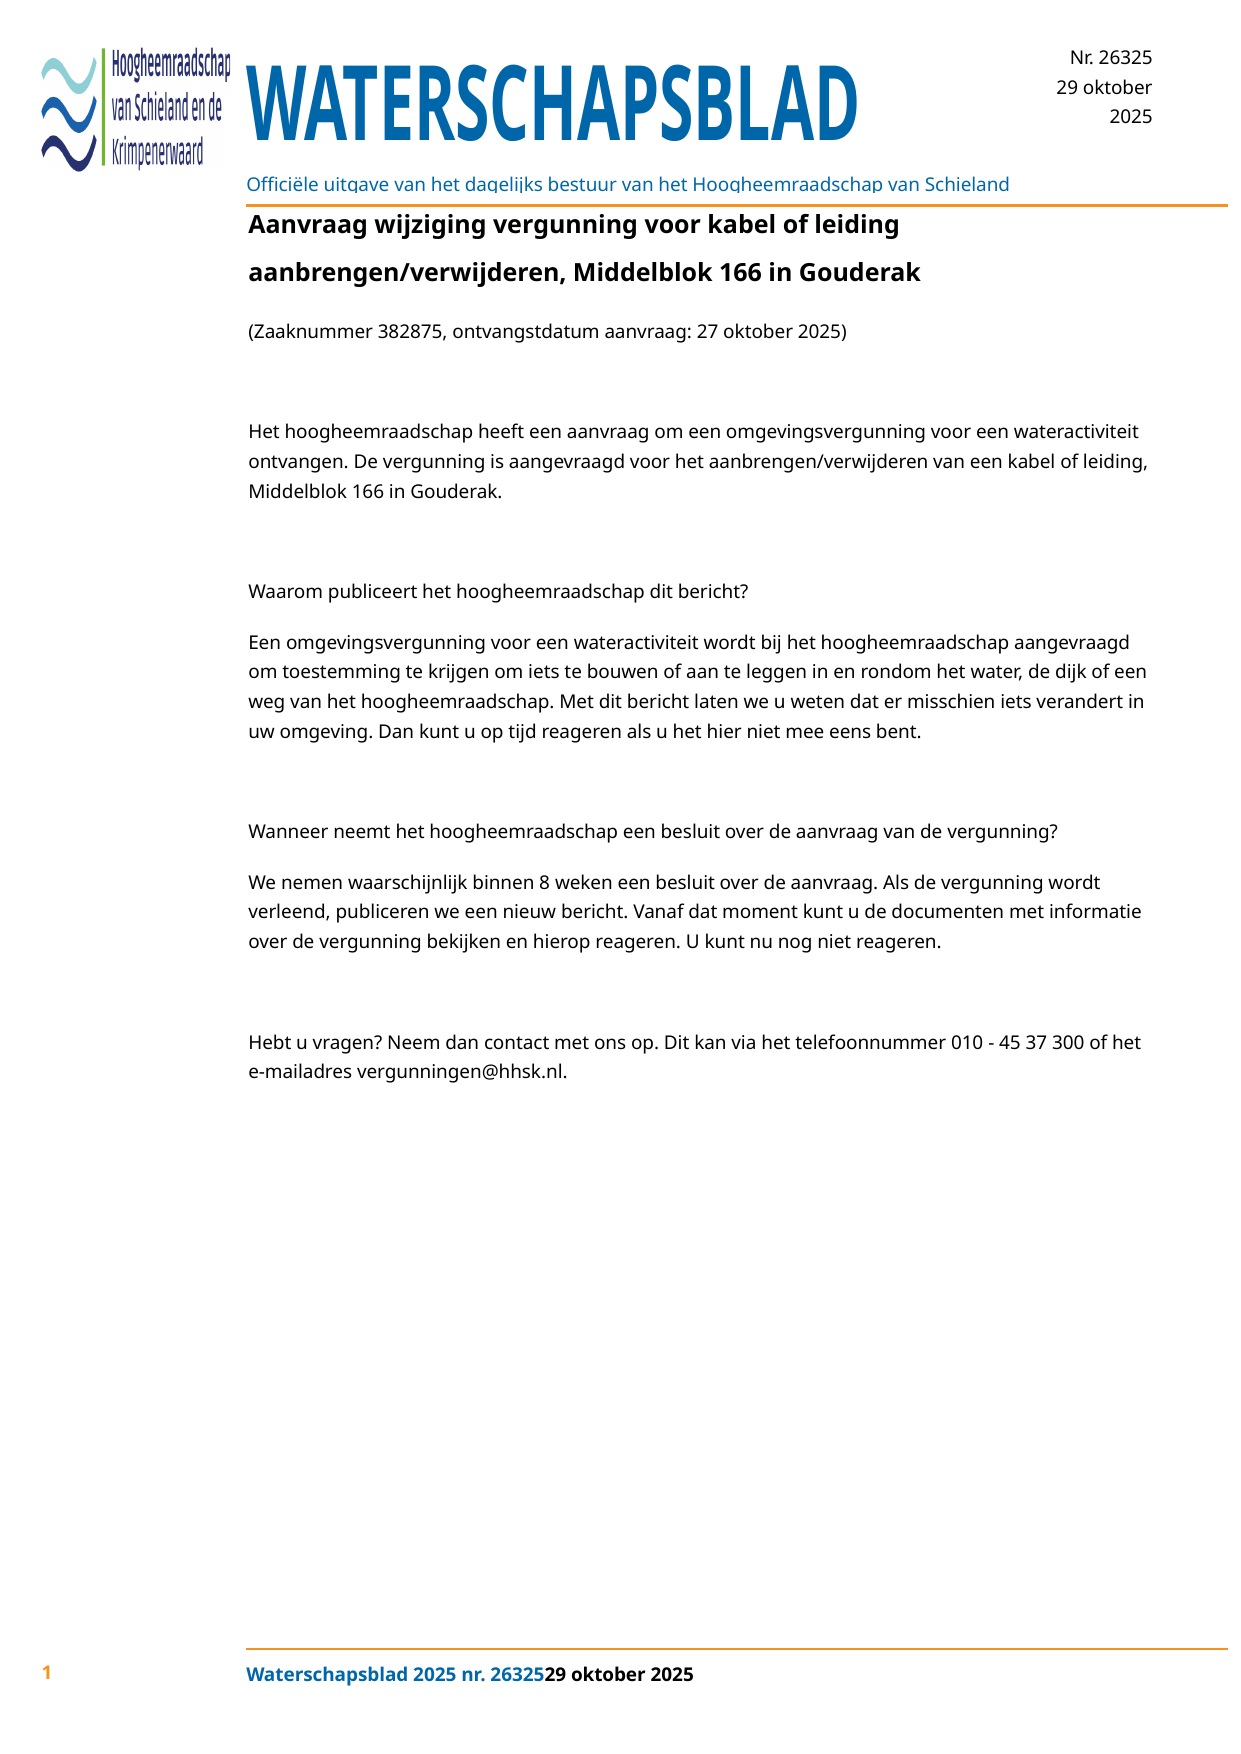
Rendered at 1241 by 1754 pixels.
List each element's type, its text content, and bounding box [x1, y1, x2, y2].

text Waarom publiceert het hoogheemraadschap dit bericht? [248, 579, 1152, 604]
text (Zaaknummer 382875, ontvangstdatum aanvraag: 27 oktober 2025) [248, 318, 1152, 344]
text We nemen waarschijnlijk binnen 8 weken een besluit over de aanvraag. Als de vergunning wordt verleend, publiceren we een nieuw bericht. Vanaf dat moment kunt u de documenten met informatie over de vergunning bekijken en hierop reageren. U kunt nu nog niet reageren. [248, 869, 1152, 954]
text Wanneer neemt het hoogheemraadschap een besluit over de aanvraag van de vergunning? [248, 819, 1152, 844]
picture [41, 47, 231, 172]
text Het hoogheemraadschap heeft een aanvraag om een omgevingsvergunning voor een wateractiviteit ontvangen. De vergunning is aangevraagd voor het aanbrengen/verwijderen van een kabel of leiding, Middelblok 166 in Gouderak. [248, 419, 1152, 504]
text Een omgevingsvergunning voor een wateractiviteit wordt bij het hoogheemraadschap aangevraagd om toestemming te krijgen om iets te bouwen of aan te leggen in en rondom het water, de dijk of een weg van het hoogheemraadschap. Met dit bericht laten we u weten dat er misschien iets verandert in uw omgeving. Dan kunt u op tijd reageren als u het hier niet mee eens bent. [248, 629, 1152, 744]
text Hebt u vragen? Neem dan contact met ons op. Dit kan via het telefoonnummer 010 - 45 37 300 of het e-mailadres vergunningen@hhsk.nl. [248, 1029, 1152, 1084]
text Aanvraag wijziging vergunning voor kabel of leiding aanbrengen/verwijderen, Middelblok 166 in Gouderak [248, 207, 1152, 288]
